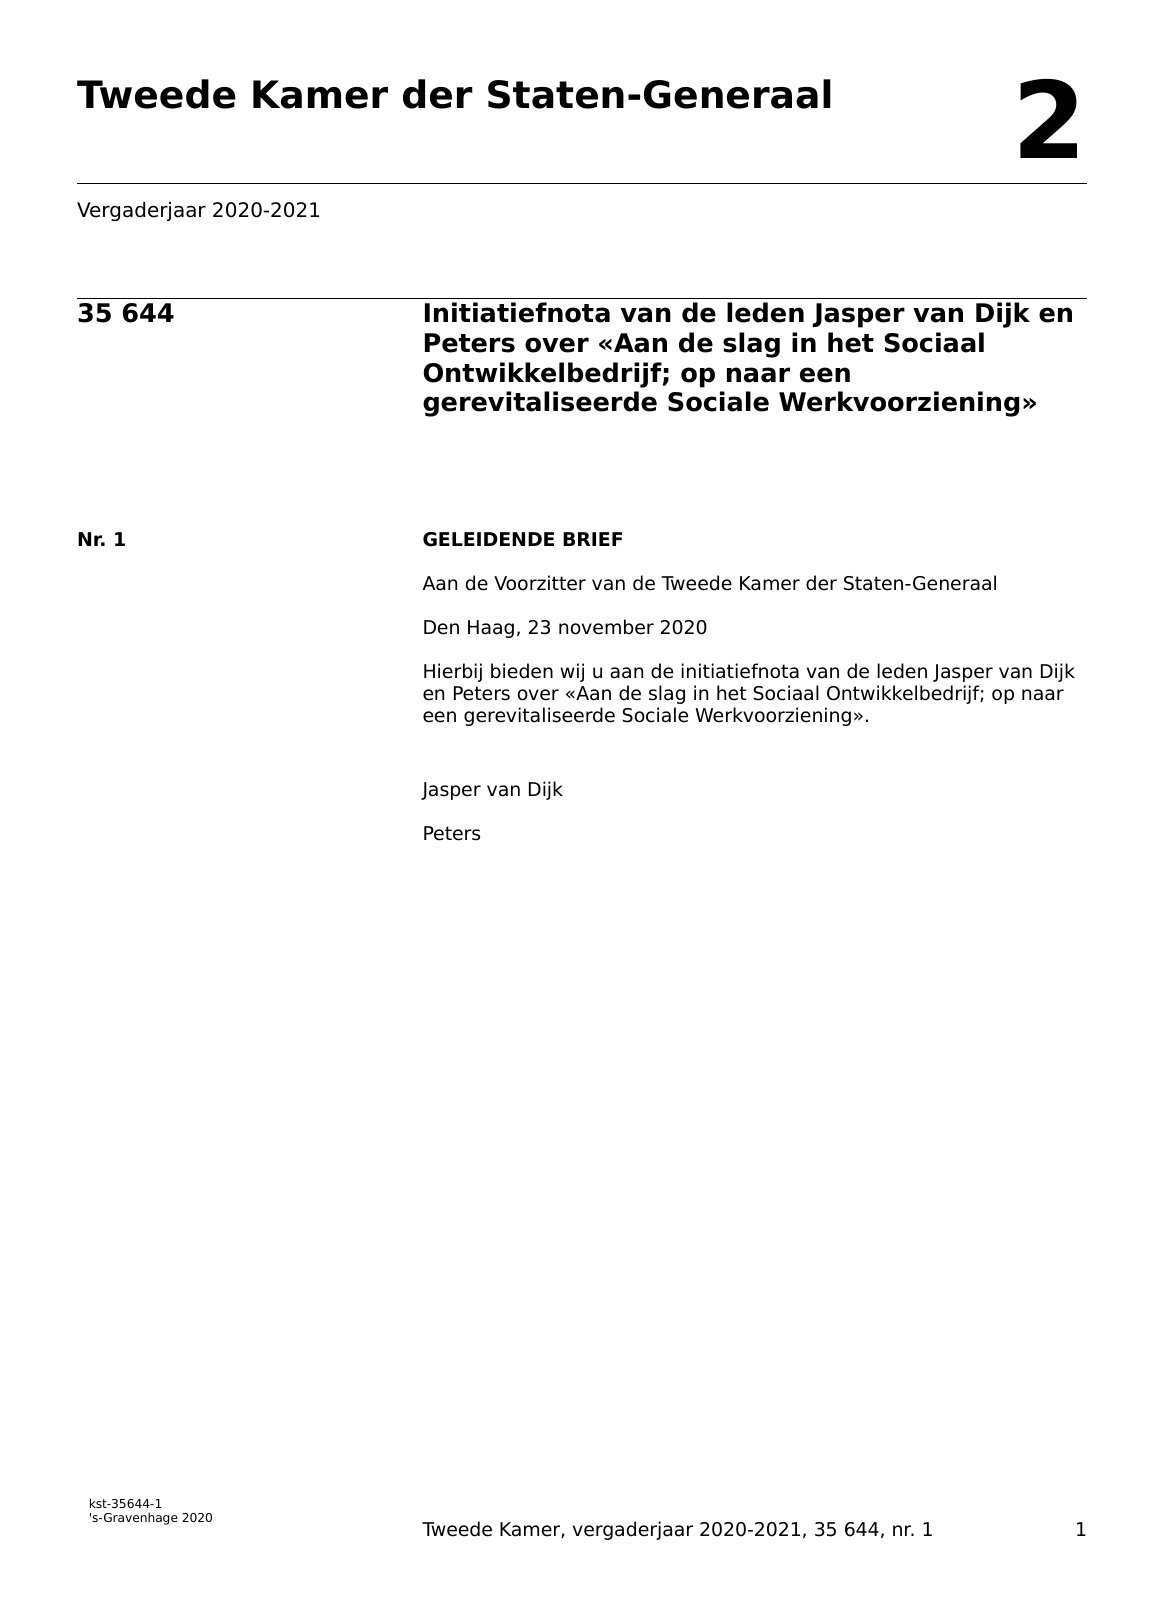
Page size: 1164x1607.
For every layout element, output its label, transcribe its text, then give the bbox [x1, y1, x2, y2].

subtitle 35 644 Initiatiefnota van de leden Jasper van Dijk en Peters over «Aan de slag in het Sociaal Ontwikkelbedrijf; op naar een gerevitaliseerde Sociale Werkvoorziening» [77, 299, 1087, 418]
text Den Haag, 23 november 2020 [422, 617, 1087, 639]
table_header Tweede Kamer der Staten-Generaal [77, 59, 886, 183]
table_cell Vergaderjaar 2020-2021 [77, 184, 1087, 298]
text kst-35644-1 [88, 1497, 323, 1511]
table_header 2 [886, 59, 1087, 183]
text Hierbij bieden wij u aan de initiatiefnota van de leden Jasper van Dijk en Peters over «Aan de slag in het Sociaal Ontwikkelbedrijf; op naar een gerevitaliseerde Sociale Werkvoorziening». [422, 661, 1087, 727]
text 's-Gravenhage 2020 [88, 1511, 323, 1525]
text Jasper van Dijk Peters [422, 757, 1087, 845]
text Aan de Voorzitter van de Tweede Kamer der Staten-Generaal [422, 573, 1087, 595]
subtitle Nr. 1 GELEIDENDE BRIEF [77, 529, 1087, 551]
